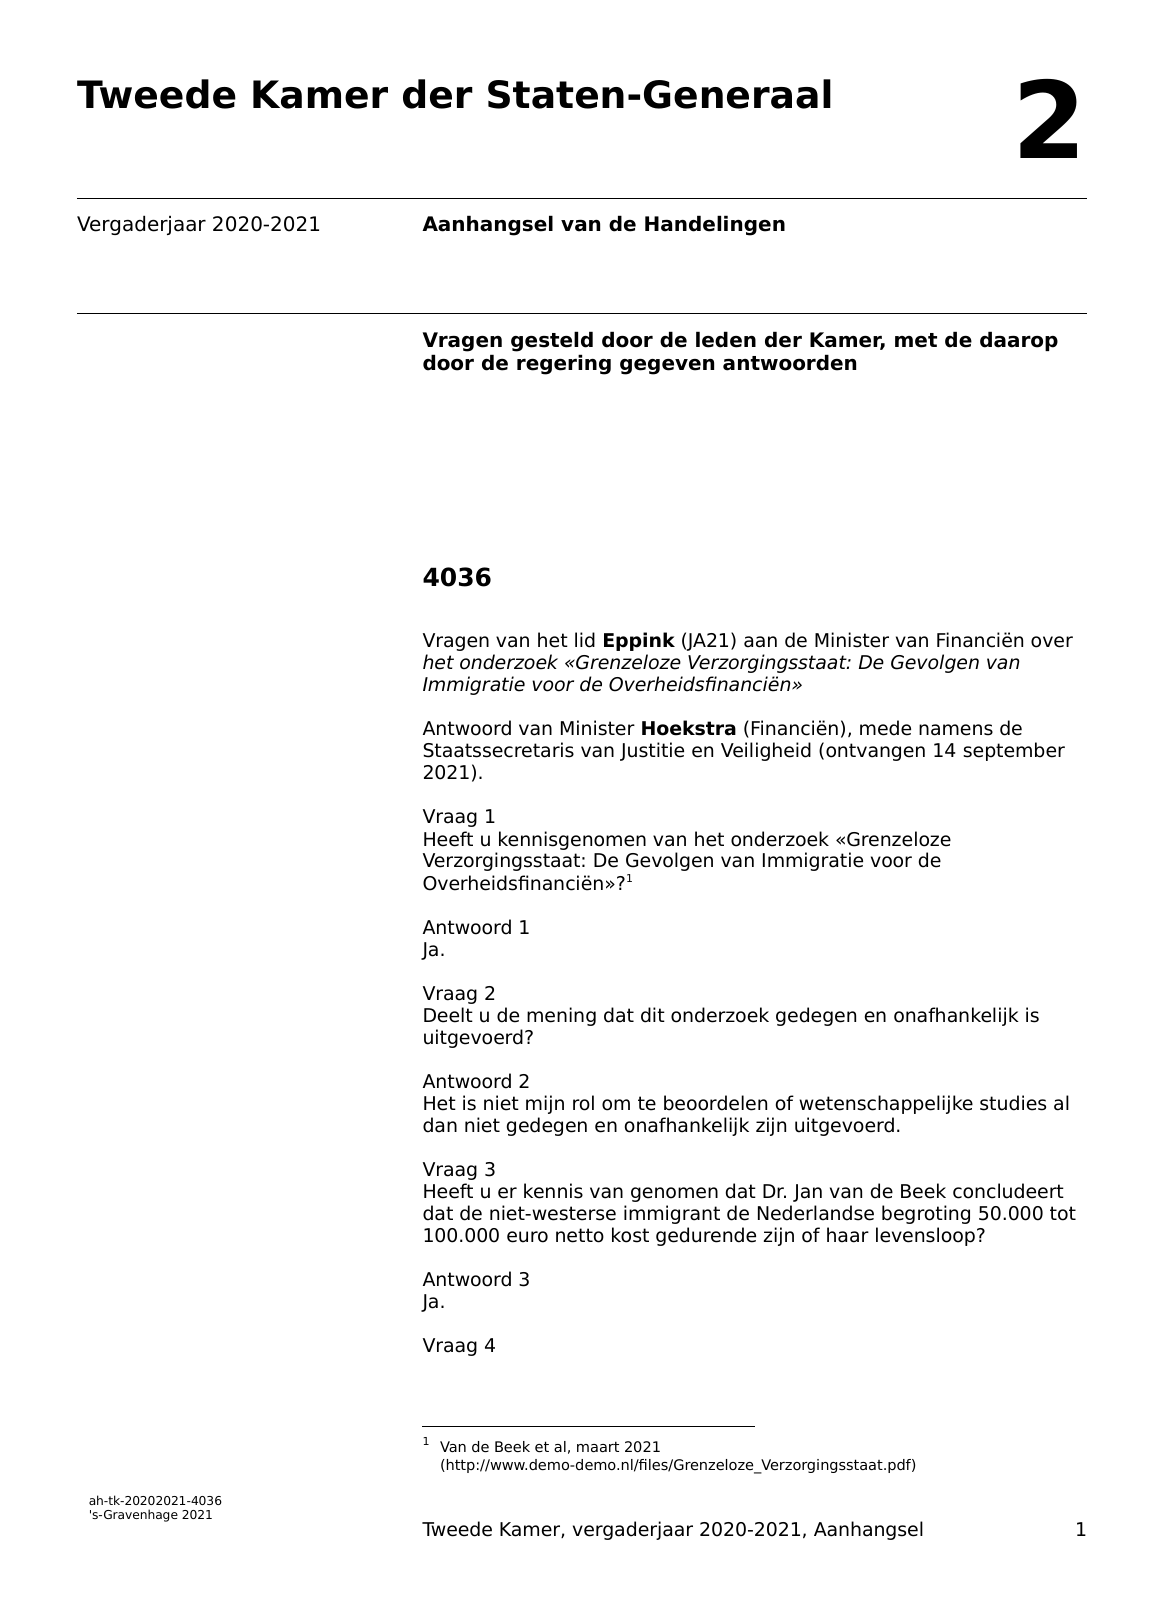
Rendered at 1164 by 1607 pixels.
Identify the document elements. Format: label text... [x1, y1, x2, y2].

table_cell Vergaderjaar 2020-2021 [77, 199, 422, 313]
text Heeft u er kennis van genomen dat Dr. Jan van de Beek concludeert dat de niet-westerse immigrant de Nederlandse begroting 50.000 tot 100.000 euro netto kost gedurende zijn of haar levensloop? [422, 1181, 1087, 1247]
text 4036 [422, 563, 1087, 592]
text Deelt u de mening dat dit onderzoek gedegen en onafhankelijk is uitgevoerd? [422, 1005, 1087, 1049]
text Vraag 1 [422, 806, 1087, 828]
text ah-tk-20202021-4036 [88, 1494, 323, 1508]
text Antwoord van Minister Hoekstra (Financiën), mede namens de Staatssecretaris van Justitie en Veiligheid (ontvangen 14 september 2021). [422, 718, 1087, 784]
table_cell Aanhangsel van de Handelingen [422, 199, 1087, 313]
text 's-Gravenhage 2021 [88, 1508, 323, 1522]
text Antwoord 2 [422, 1071, 1087, 1093]
table_cell Vragen gesteld door de leden der Kamer, met de daarop door de regering gegeven antwoorden [422, 314, 1087, 375]
table_header Tweede Kamer der Staten-Generaal [77, 59, 886, 198]
text Ja. [422, 1291, 1087, 1313]
text Vraag 2 [422, 983, 1087, 1005]
table_header 2 [886, 59, 1087, 198]
text Van de Beek et al, maart 2021 (http://www.demo-demo.nl/files/Grenzeloze_Verzorgingsstaat.pdf) [422, 1435, 1087, 1474]
text Vraag 4 [422, 1335, 1087, 1357]
text Vraag 3 [422, 1159, 1087, 1181]
text Antwoord 3 [422, 1269, 1087, 1291]
text Heeft u kennisgenomen van het onderzoek «Grenzeloze Verzorgingsstaat: De Gevolgen van Immigratie voor de Overheidsfinanciën»? [422, 828, 1087, 894]
text Antwoord 1 [422, 917, 1087, 938]
table_cell [77, 314, 422, 375]
text Het is niet mijn rol om te beoordelen of wetenschappelijke studies al dan niet gedegen en onafhankelijk zijn uitgevoerd. [422, 1093, 1087, 1137]
text Ja. [422, 938, 1087, 961]
text Vragen van het lid Eppink (JA21) aan de Minister van Financiën over het onderzoek «Grenzeloze Verzorgingsstaat: De Gevolgen van Immigratie voor de Overheidsfinanciën» [422, 630, 1087, 696]
